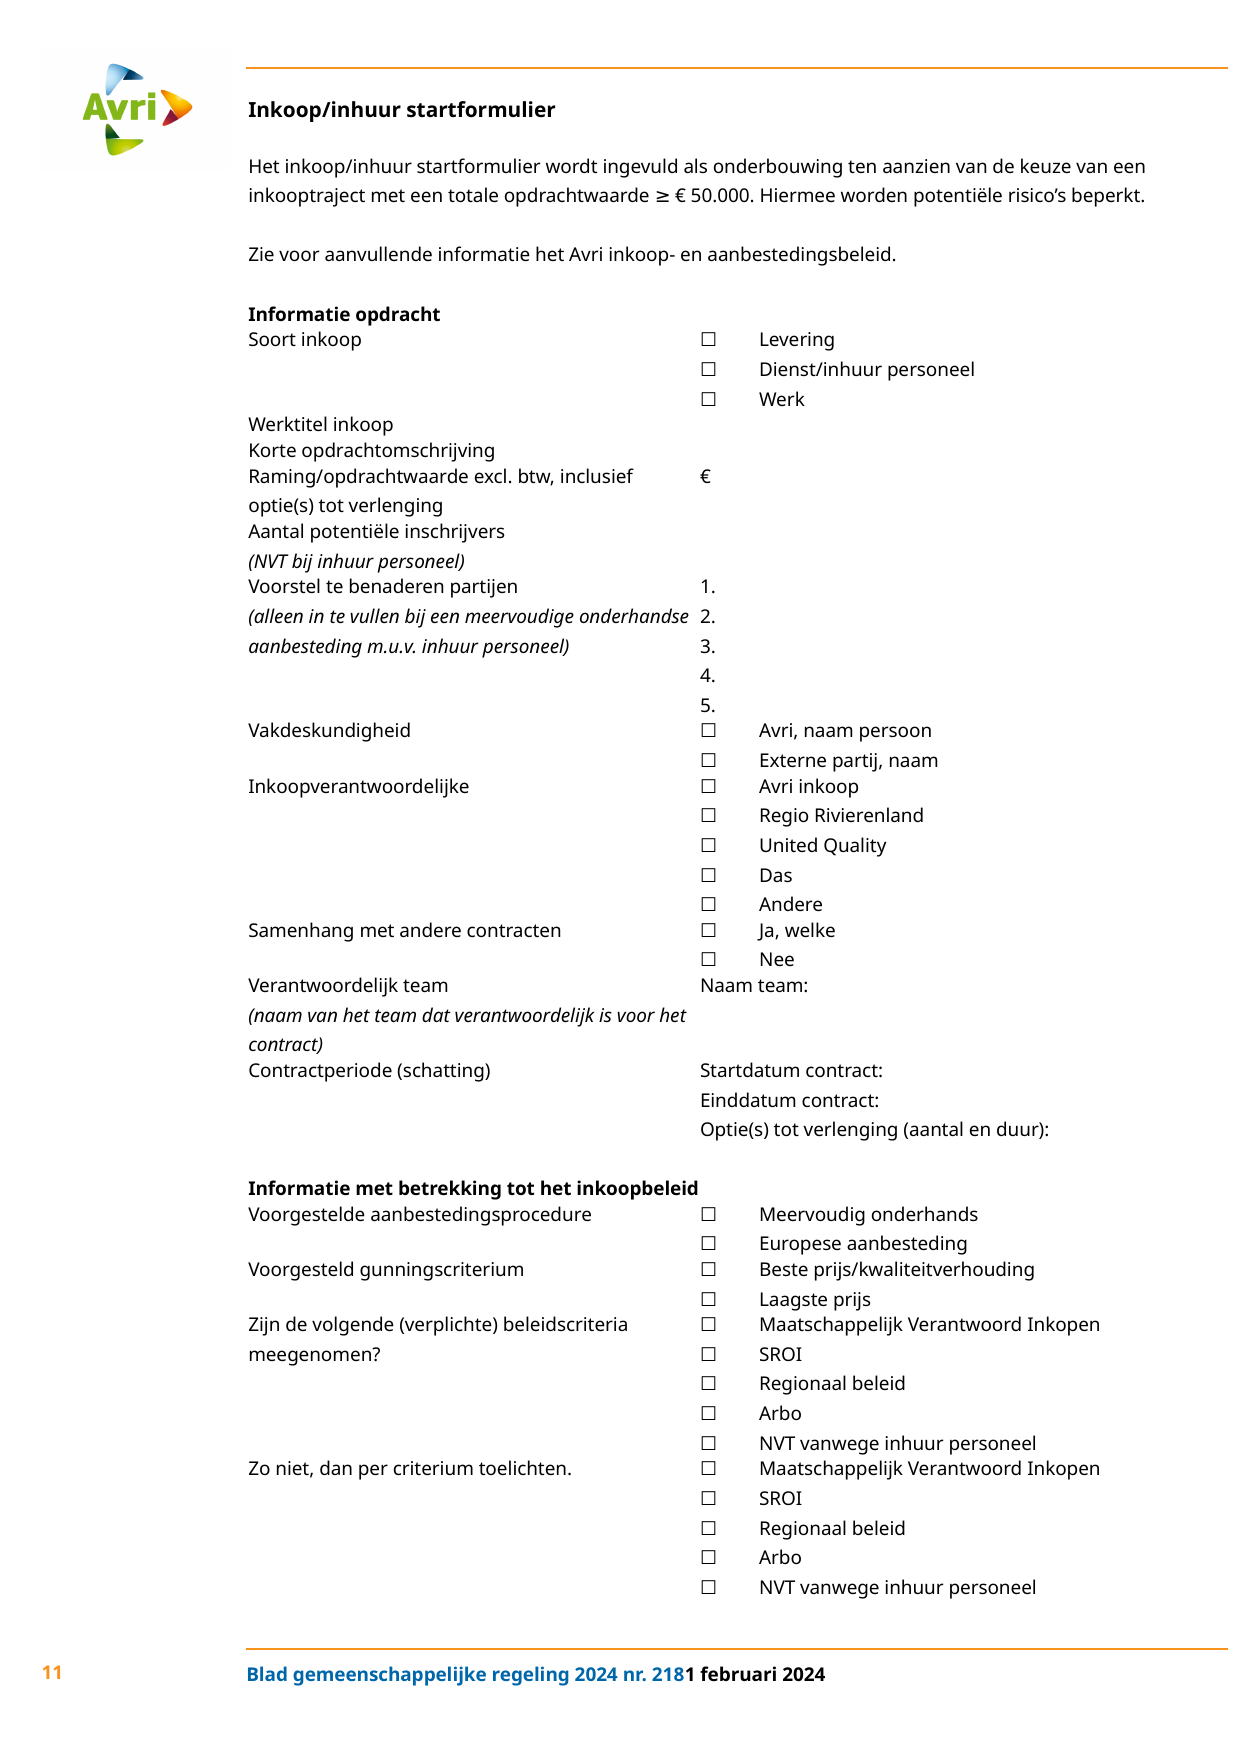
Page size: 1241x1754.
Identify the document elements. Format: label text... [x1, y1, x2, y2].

table_cell Voorstel te benaderen partijen (alleen in te vullen bij een meervoudige onderhandse aanbesteding m.u.v. inhuur personeel) [248, 574, 700, 718]
table_cell Meervoudig onderhands Europese aanbesteding [700, 1201, 1152, 1256]
table_cell Zijn de volgende (verplichte) beleidscriteria meegenomen? [248, 1311, 700, 1456]
table_cell [700, 518, 1152, 574]
table_cell Raming/opdrachtwaarde excl. btw, inclusief optie(s) tot verlenging [248, 463, 700, 518]
table_cell Voorgesteld gunningscriterium [248, 1256, 700, 1311]
table_header Informatie opdracht [248, 301, 1152, 327]
table_cell Startdatum contract: Einddatum contract: Optie(s) tot verlenging (aantal en duur): [700, 1057, 1152, 1142]
table_cell Samenhang met andere contracten [248, 917, 700, 972]
table_cell Vakdeskundigheid [248, 718, 700, 773]
table_cell Zo niet, dan per criterium toelichten. [248, 1456, 700, 1599]
table_cell Levering Dienst/inhuur personeel Werk [700, 327, 1152, 412]
table_cell Inkoopverantwoordelijke [248, 773, 700, 917]
table_cell Naam team: [700, 973, 1152, 1057]
table_cell Avri inkoop Regio Rivierenland United Quality Das Andere [700, 773, 1152, 917]
table_cell 1. 2. 3. 4. 5. [700, 574, 1152, 718]
table_cell Avri, naam persoon Externe partij, naam [700, 718, 1152, 773]
table_cell [700, 437, 1152, 463]
text Zie voor aanvullende informatie het Avri inkoop- en aanbestedingsbeleid. [248, 242, 1152, 267]
table_cell Soort inkoop [248, 327, 700, 412]
text Inkoop/inhuur startformulier [248, 95, 1152, 123]
table_header Informatie met betrekking tot het inkoopbeleid [248, 1175, 1152, 1201]
table_cell Werktitel inkoop [248, 412, 700, 437]
table_cell Voorgestelde aanbestedingsprocedure [248, 1201, 700, 1256]
table_cell Aantal potentiële inschrijvers (NVT bij inhuur personeel) [248, 518, 700, 574]
table_cell Ja, welke Nee [700, 917, 1152, 972]
table_cell Korte opdrachtomschrijving [248, 437, 700, 463]
table_cell Verantwoordelijk team (naam van het team dat verantwoordelijk is voor het contract) [248, 973, 700, 1057]
table_cell Maatschappelijk Verantwoord Inkopen SROI Regionaal beleid Arbo NVT vanwege inhuur personeel [700, 1311, 1152, 1456]
picture [41, 47, 231, 172]
table_cell Maatschappelijk Verantwoord Inkopen SROI Regionaal beleid Arbo NVT vanwege inhuur personeel [700, 1456, 1152, 1599]
table_cell Contractperiode (schatting) [248, 1057, 700, 1142]
table_cell € [700, 463, 1152, 518]
table_cell Beste prijs/kwaliteitverhouding Laagste prijs [700, 1256, 1152, 1311]
text Het inkoop/inhuur startformulier wordt ingevuld als onderbouwing ten aanzien van de keuze van een inkooptraject met een totale opdrachtwaarde ≥ € 50.000. Hiermee worden potentiële risico’s beperkt. [248, 153, 1152, 208]
table_cell [700, 412, 1152, 437]
